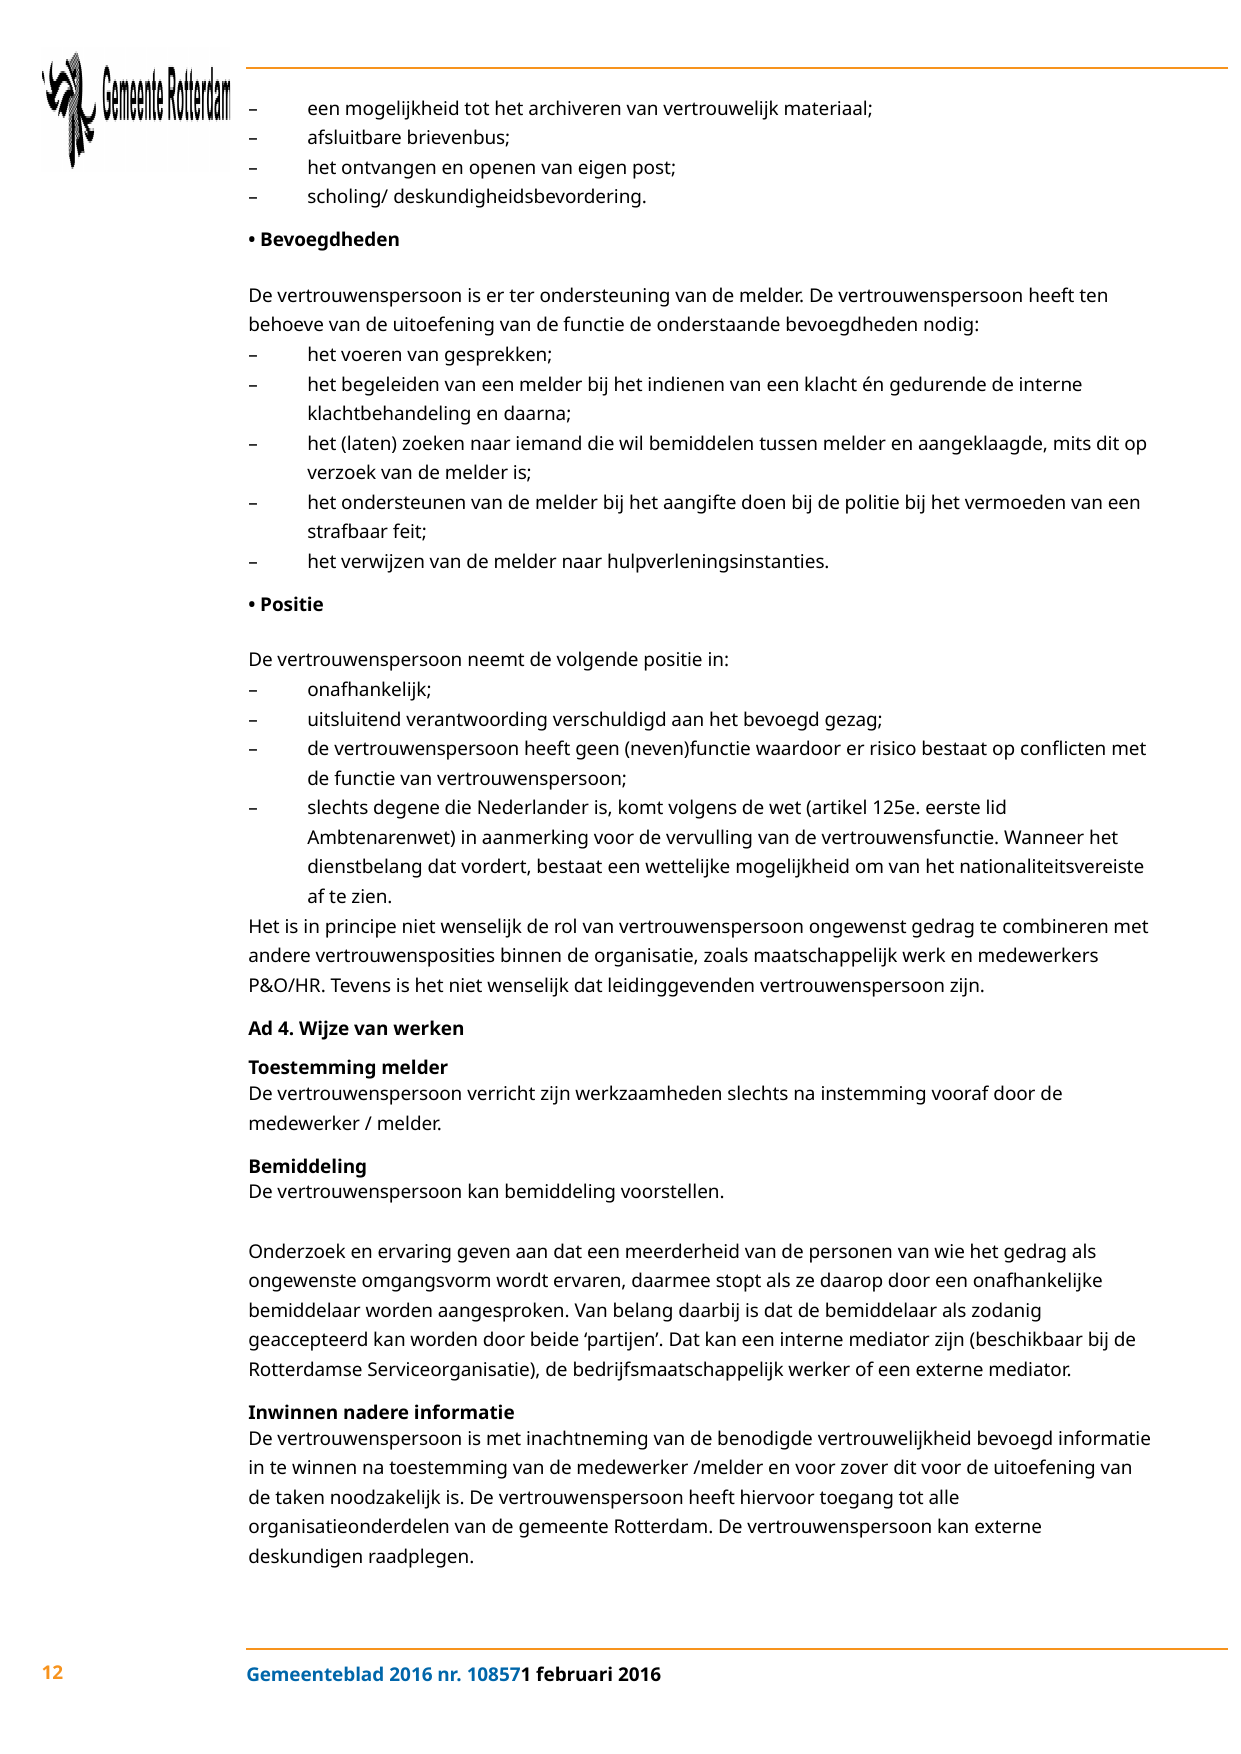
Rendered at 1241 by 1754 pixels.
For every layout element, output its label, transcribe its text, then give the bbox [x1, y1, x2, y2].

text De vertrouwenspersoon kan bemiddeling voorstellen. [248, 1179, 1152, 1204]
text Bemiddeling [248, 1153, 1152, 1179]
text Het is in principe niet wenselijk de rol van vertrouwenspersoon ongewenst gedrag te combineren met andere vertrouwensposities binnen de organisatie, zoals maatschappelijk werk en medewerkers P&O/HR. Tevens is het niet wenselijk dat leidinggevenden vertrouwenspersoon zijn. [248, 913, 1152, 998]
list het voeren van gesprekken; [248, 341, 1152, 367]
text De vertrouwenspersoon neemt de volgende positie in: [248, 647, 1152, 672]
text De vertrouwenspersoon verricht zijn werkzaamheden slechts na instemming vooraf door de medewerker / melder. [248, 1080, 1152, 1136]
list het begeleiden van een melder bij het indienen van een klacht én gedurende de interne klachtbehandeling en daarna; [248, 371, 1152, 426]
text • Positie [248, 591, 1152, 617]
list het ondersteunen van de melder bij het aangifte doen bij de politie bij het vermoeden van een strafbaar feit; [248, 489, 1152, 544]
list scholing/ deskundigheidsbevordering. [248, 183, 1152, 209]
text • Bevoegdheden [248, 227, 1152, 252]
text Ad 4. Wijze van werken [248, 1015, 1152, 1041]
list het verwijzen van de melder naar hulpverleningsinstanties. [248, 548, 1152, 574]
list onafhankelijk; [248, 676, 1152, 702]
picture [41, 47, 231, 172]
text Inwinnen nadere informatie [248, 1399, 1152, 1425]
text De vertrouwenspersoon is er ter ondersteuning van de melder. De vertrouwenspersoon heeft ten behoeve van de uitoefening van de functie de onderstaande bevoegdheden nodig: [248, 282, 1152, 337]
text De vertrouwenspersoon is met inachtneming van de benodigde vertrouwelijkheid bevoegd informatie in te winnen na toestemming van de medewerker /melder en voor zover dit voor de uitoefening van de taken noodzakelijk is. De vertrouwenspersoon heeft hiervoor toegang tot alle organisatieonderdelen van de gemeente Rotterdam. De vertrouwenspersoon kan externe deskundigen raadplegen. [248, 1425, 1152, 1569]
list uitsluitend verantwoording verschuldigd aan het bevoegd gezag; [248, 706, 1152, 732]
list slechts degene die Nederlander is, komt volgens de wet (artikel 125e. eerste lid Ambtenarenwet) in aanmerking voor de vervulling van de vertrouwensfunctie. Wanneer het dienstbelang dat vordert, bestaat een wettelijke mogelijkheid om van het nationaliteitsvereiste af te zien. [248, 794, 1152, 909]
text Toestemming melder [248, 1054, 1152, 1080]
list de vertrouwenspersoon heeft geen (neven)functie waardoor er risico bestaat op conflicten met de functie van vertrouwenspersoon; [248, 735, 1152, 791]
list het ontvangen en openen van eigen post; [248, 154, 1152, 180]
list afsluitbare brievenbus; [248, 124, 1152, 150]
list het (laten) zoeken naar iemand die wil bemiddelen tussen melder en aangeklaagde, mits dit op verzoek van de melder is; [248, 430, 1152, 485]
text Onderzoek en ervaring geven aan dat een meerderheid van de personen van wie het gedrag als ongewenste omgangsvorm wordt ervaren, daarmee stopt als ze daarop door een onafhankelijke bemiddelaar worden aangesproken. Van belang daarbij is dat de bemiddelaar als zodanig geaccepteerd kan worden door beide ‘partijen’. Dat kan een interne mediator zijn (beschikbaar bij de Rotterdamse Serviceorganisatie), de bedrijfsmaatschappelijk werker of een externe mediator. [248, 1238, 1152, 1382]
list een mogelijkheid tot het archiveren van vertrouwelijk materiaal; [248, 95, 1152, 121]
